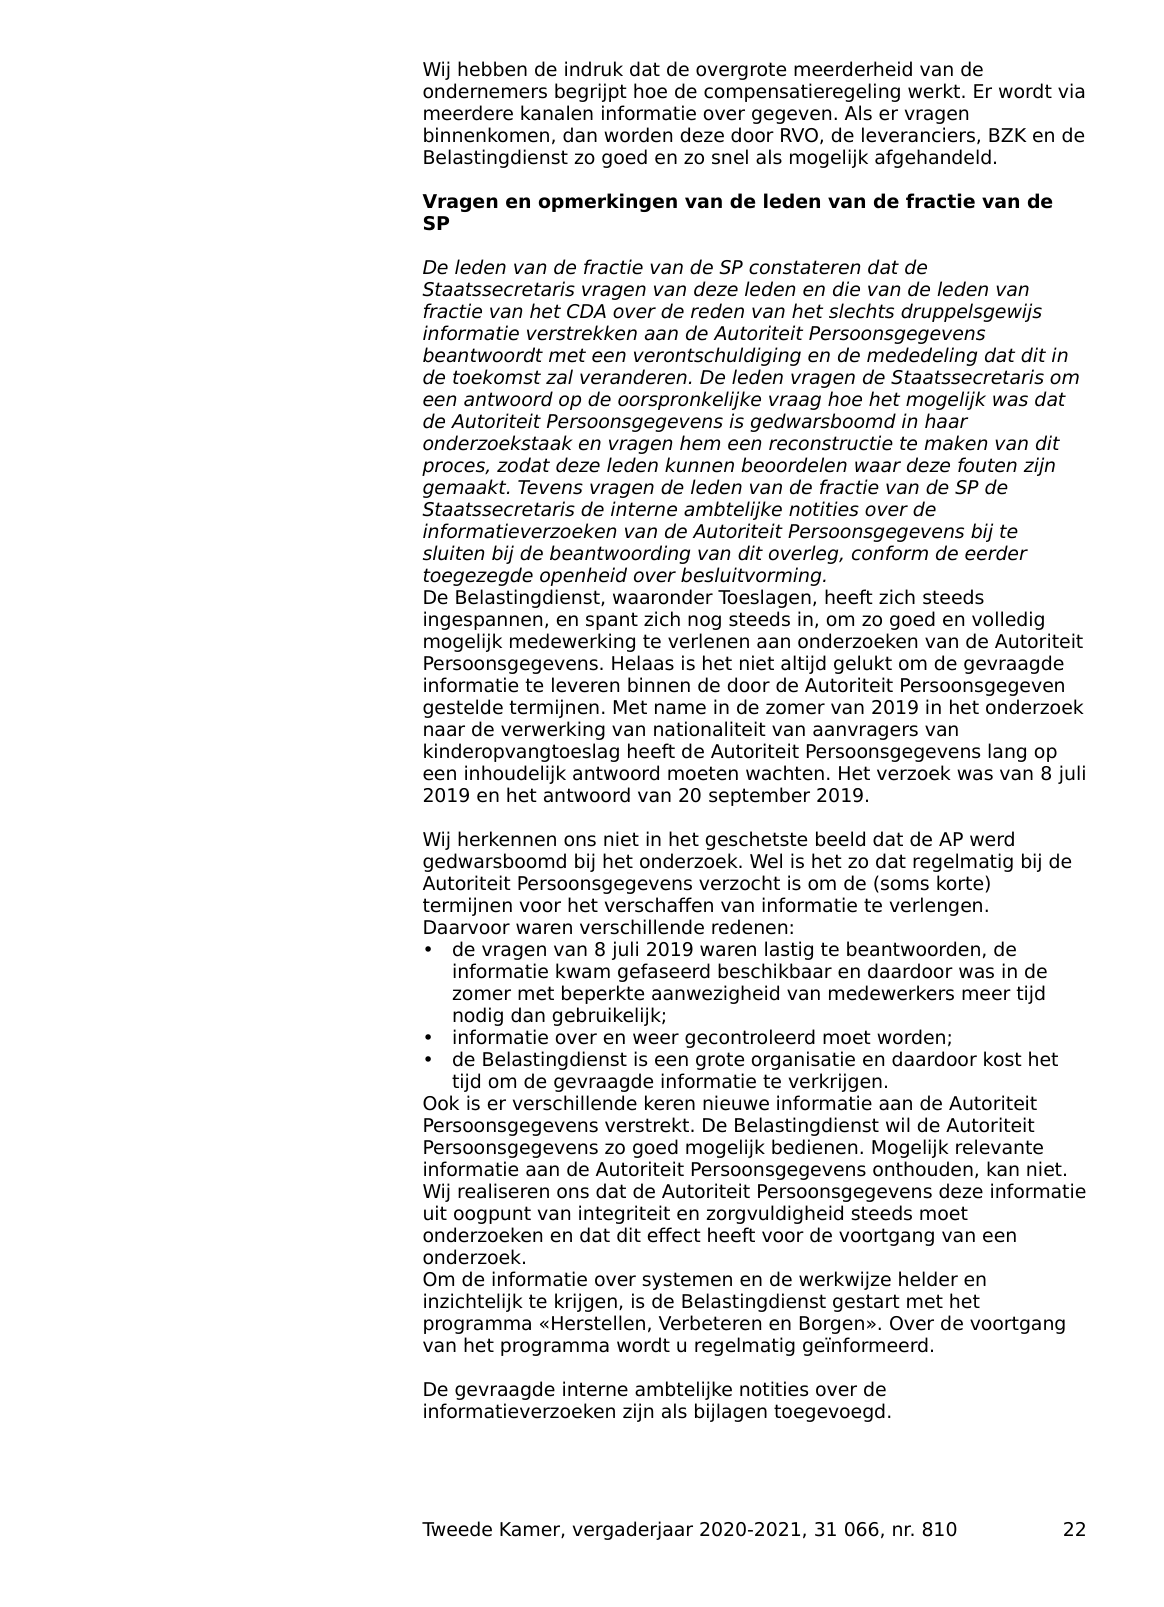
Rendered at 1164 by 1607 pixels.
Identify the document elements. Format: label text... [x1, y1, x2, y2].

text De Belastingdienst, waaronder Toeslagen, heeft zich steeds ingespannen, en spant zich nog steeds in, om zo goed en volledig mogelijk medewerking te verlenen aan onderzoeken van de Autoriteit Persoonsgegevens. Helaas is het niet altijd gelukt om de gevraagde informatie te leveren binnen de door de Autoriteit Persoonsgegeven gestelde termijnen. Met name in de zomer van 2019 in het onderzoek naar de verwerking van nationaliteit van aanvragers van kinderopvangtoeslag heeft de Autoriteit Persoonsgegevens lang op een inhoudelijk antwoord moeten wachten. Het verzoek was van 8 juli 2019 en het antwoord van 20 september 2019. [422, 587, 1087, 807]
text • informatie over en weer gecontroleerd moet worden; [422, 1027, 1087, 1049]
text Wij herkennen ons niet in het geschetste beeld dat de AP werd gedwarsboomd bij het onderzoek. Wel is het zo dat regelmatig bij de Autoriteit Persoonsgegevens verzocht is om de (soms korte) termijnen voor het verschaffen van informatie te verlengen. [422, 829, 1087, 917]
subtitle Vragen en opmerkingen van de leden van de fractie van de SP [422, 191, 1087, 235]
text Ook is er verschillende keren nieuwe informatie aan de Autoriteit Persoonsgegevens verstrekt. De Belastingdienst wil de Autoriteit Persoonsgegevens zo goed mogelijk bedienen. Mogelijk relevante informatie aan de Autoriteit Persoonsgegevens onthouden, kan niet. Wij realiseren ons dat de Autoriteit Persoonsgegevens deze informatie uit oogpunt van integriteit en zorgvuldigheid steeds moet onderzoeken en dat dit effect heeft voor de voortgang van een onderzoek. [422, 1093, 1087, 1268]
text Wij hebben de indruk dat de overgrote meerderheid van de ondernemers begrijpt hoe de compensatieregeling werkt. Er wordt via meerdere kanalen informatie over gegeven. Als er vragen binnenkomen, dan worden deze door RVO, de leveranciers, BZK en de Belastingdienst zo goed en zo snel als mogelijk afgehandeld. [422, 59, 1087, 169]
text De gevraagde interne ambtelijke notities over de informatieverzoeken zijn als bijlagen toegevoegd. [422, 1379, 1087, 1423]
text De leden van de fractie van de SP constateren dat de Staatssecretaris vragen van deze leden en die van de leden van fractie van het CDA over de reden van het slechts druppelsgewijs informatie verstrekken aan de Autoriteit Persoonsgegevens beantwoordt met een verontschuldiging en de mededeling dat dit in de toekomst zal veranderen. De leden vragen de Staatssecretaris om een antwoord op de oorspronkelijke vraag hoe het mogelijk was dat de Autoriteit Persoonsgegevens is gedwarsboomd in haar onderzoekstaak en vragen hem een reconstructie te maken van dit proces, zodat deze leden kunnen beoordelen waar deze fouten zijn gemaakt. Tevens vragen de leden van de fractie van de SP de Staatssecretaris de interne ambtelijke notities over de informatieverzoeken van de Autoriteit Persoonsgegevens bij te sluiten bij de beantwoording van dit overleg, conform de eerder toegezegde openheid over besluitvorming. [422, 257, 1087, 587]
text Daarvoor waren verschillende redenen: [422, 917, 1087, 939]
text Om de informatie over systemen en de werkwijze helder en inzichtelijk te krijgen, is de Belastingdienst gestart met het programma «Herstellen, Verbeteren en Borgen». Over de voortgang van het programma wordt u regelmatig geïnformeerd. [422, 1268, 1087, 1356]
text • de Belastingdienst is een grote organisatie en daardoor kost het tijd om de gevraagde informatie te verkrijgen. [422, 1049, 1087, 1093]
text • de vragen van 8 juli 2019 waren lastig te beantwoorden, de informatie kwam gefaseerd beschikbaar en daardoor was in de zomer met beperkte aanwezigheid van medewerkers meer tijd nodig dan gebruikelijk; [422, 939, 1087, 1027]
